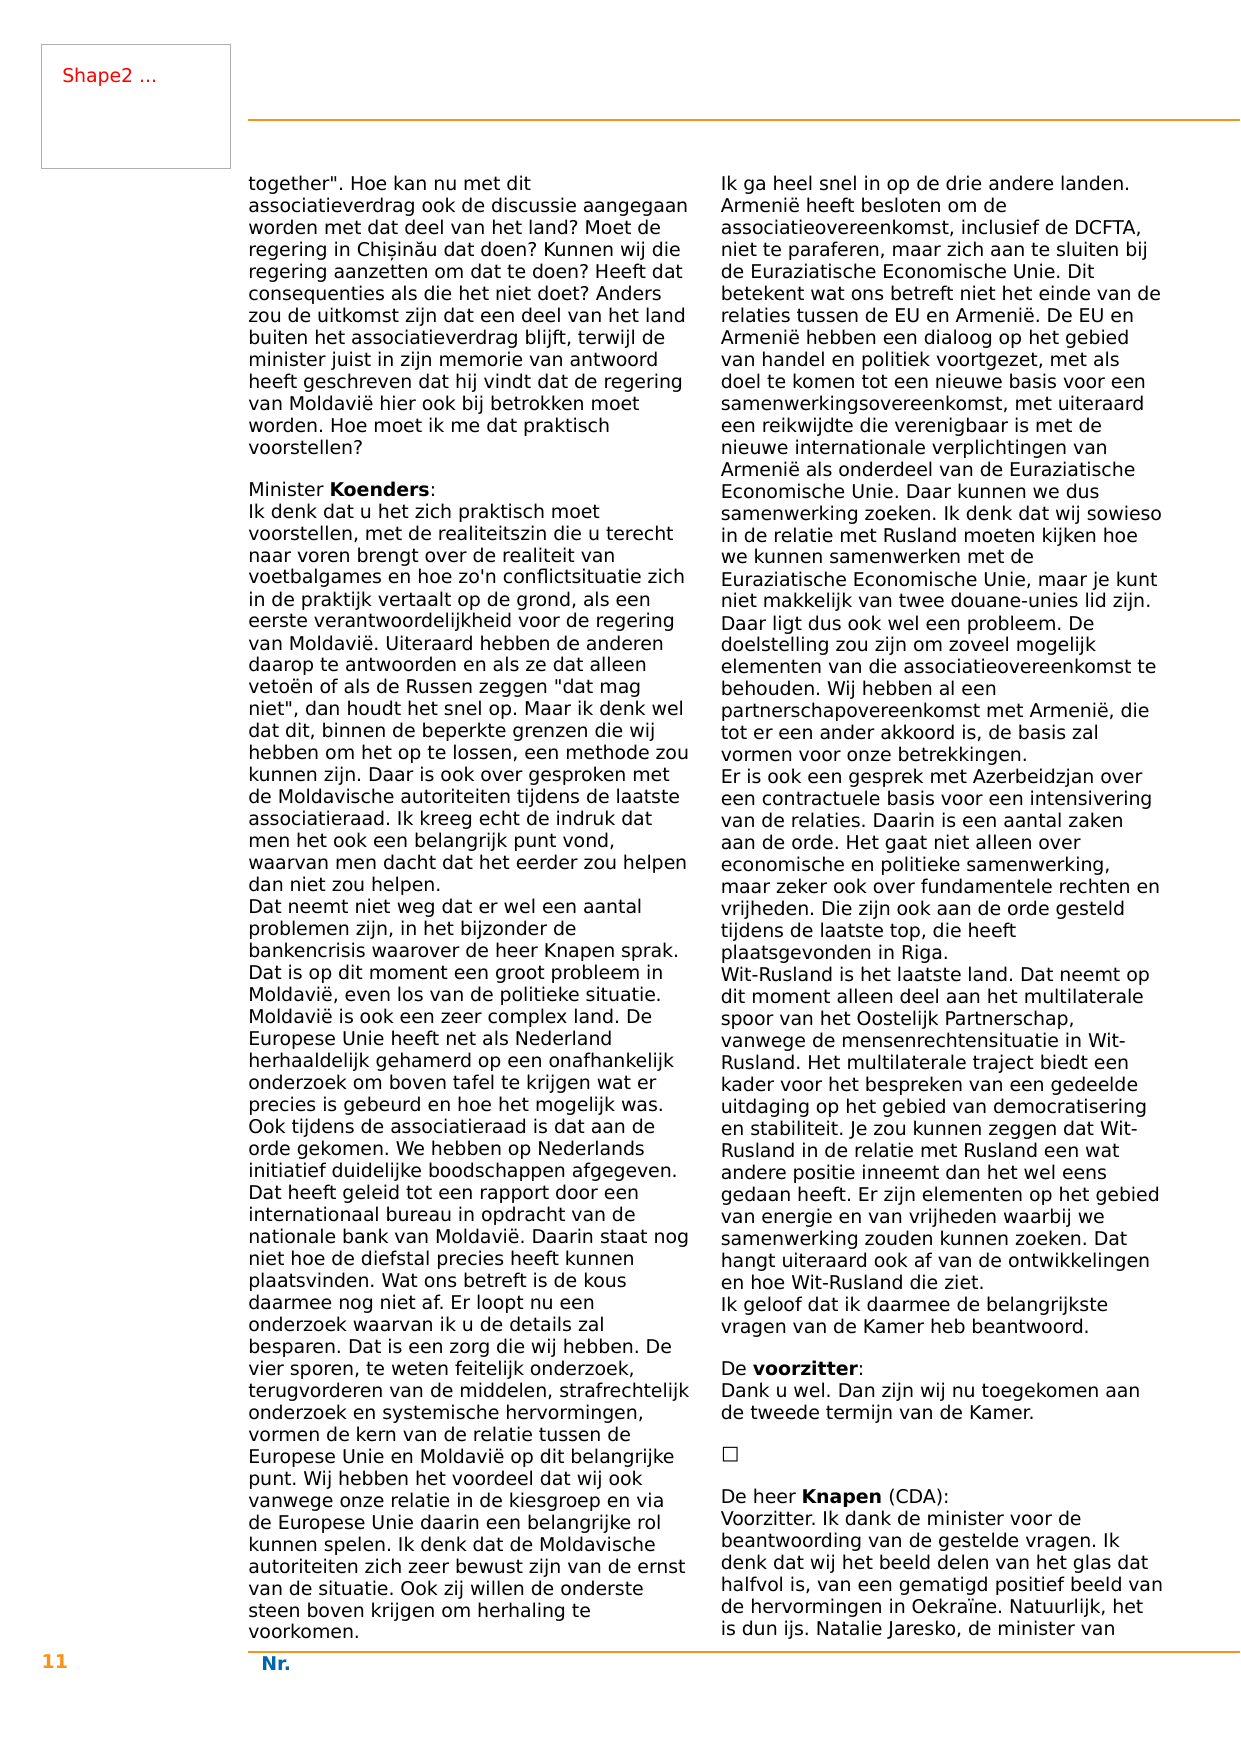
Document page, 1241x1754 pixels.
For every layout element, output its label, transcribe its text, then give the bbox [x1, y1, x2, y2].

text ⬜ [721, 1444, 1163, 1466]
text Er is ook een gesprek met Azerbeidzjan over een contractuele basis voor een intensivering van de relaties. Daarin is een aantal zaken aan de orde. Het gaat niet alleen over economische en politieke samenwerking, maar zeker ook over fundamentele rechten en vrijheden. Die zijn ook aan de orde gesteld tijdens de laatste top, die heeft plaatsgevonden in Riga. [721, 766, 1163, 964]
text De heer Knapen (CDA): [721, 1486, 1163, 1508]
text Wit-Rusland is het laatste land. Dat neemt op dit moment alleen deel aan het multilaterale spoor van het Oostelijk Partnerschap, vanwege de mensenrechtensituatie in Wit-Rusland. Het multilaterale traject biedt een kader voor het bespreken van een gedeelde uitdaging op het gebied van democratisering en stabiliteit. Je zou kunnen zeggen dat Wit-Rusland in de relatie met Rusland een wat andere positie inneemt dan het wel eens gedaan heeft. Er zijn elementen op het gebied van energie en van vrijheden waarbij we samenwerking zouden kunnen zoeken. Dat hangt uiteraard ook af van de ontwikkelingen en hoe Wit-Rusland die ziet. [721, 964, 1163, 1294]
text Minister Koenders: [248, 478, 691, 501]
text Ik ga heel snel in op de drie andere landen. Armenië heeft besloten om de associatieovereenkomst, inclusief de DCFTA, niet te paraferen, maar zich aan te sluiten bij de Euraziatische Economische Unie. Dit betekent wat ons betreft niet het einde van de relaties tussen de EU en Armenië. De EU en Armenië hebben een dialoog op het gebied van handel en politiek voortgezet, met als doel te komen tot een nieuwe basis voor een samenwerkingsovereenkomst, met uiteraard een reikwijdte die verenigbaar is met de nieuwe internationale verplichtingen van Armenië als onderdeel van de Euraziatische Economische Unie. Daar kunnen we dus samenwerking zoeken. Ik denk dat wij sowieso in de relatie met Rusland moeten kijken hoe we kunnen samenwerken met de Euraziatische Economische Unie, maar je kunt niet makkelijk van twee douane-unies lid zijn. Daar ligt dus ook wel een probleem. De doelstelling zou zijn om zoveel mogelijk elementen van die associatieovereenkomst te behouden. Wij hebben al een partnerschapovereenkomst met Armenië, die tot er een ander akkoord is, de basis zal vormen voor onze betrekkingen. [721, 173, 1163, 766]
text Ik geloof dat ik daarmee de belangrijkste vragen van de Kamer heb beantwoord. [721, 1294, 1163, 1338]
text Voorzitter. Ik dank de minister voor de beantwoording van de gestelde vragen. Ik denk dat wij het beeld delen van het glas dat halfvol is, van een gematigd positief beeld van de hervormingen in Oekraïne. Natuurlijk, het is dun ijs. Natalie Jaresko, de minister van [721, 1508, 1163, 1639]
text together". Hoe kan nu met dit associatieverdrag ook de discussie aangegaan worden met dat deel van het land? Moet de regering in Chișinău dat doen? Kunnen wij die regering aanzetten om dat te doen? Heeft dat consequenties als die het niet doet? Anders zou de uitkomst zijn dat een deel van het land buiten het associatieverdrag blijft, terwijl de minister juist in zijn memorie van antwoord heeft geschreven dat hij vindt dat de regering van Moldavië hier ook bij betrokken moet worden. Hoe moet ik me dat praktisch voorstellen? [248, 173, 691, 458]
text Dat neemt niet weg dat er wel een aantal problemen zijn, in het bijzonder de bankencrisis waarover de heer Knapen sprak. Dat is op dit moment een groot probleem in Moldavië, even los van de politieke situatie. Moldavië is ook een zeer complex land. De Europese Unie heeft net als Nederland herhaaldelijk gehamerd op een onafhankelijk onderzoek om boven tafel te krijgen wat er precies is gebeurd en hoe het mogelijk was. Ook tijdens de associatieraad is dat aan de orde gekomen. We hebben op Nederlands initiatief duidelijke boodschappen afgegeven. Dat heeft geleid tot een rapport door een internationaal bureau in opdracht van de nationale bank van Moldavië. Daarin staat nog niet hoe de diefstal precies heeft kunnen plaatsvinden. Wat ons betreft is de kous daarmee nog niet af. Er loopt nu een onderzoek waarvan ik u de details zal besparen. Dat is een zorg die wij hebben. De vier sporen, te weten feitelijk onderzoek, terugvorderen van de middelen, strafrechtelijk onderzoek en systemische hervormingen, vormen de kern van de relatie tussen de Europese Unie en Moldavië op dit belangrijke punt. Wij hebben het voordeel dat wij ook vanwege onze relatie in de kiesgroep en via de Europese Unie daarin een belangrijke rol kunnen spelen. Ik denk dat de Moldavische autoriteiten zich zeer bewust zijn van de ernst van de situatie. Ook zij willen de onderste steen boven krijgen om herhaling te voorkomen. [248, 896, 691, 1643]
text Ik denk dat u het zich praktisch moet voorstellen, met de realiteitszin die u terecht naar voren brengt over de realiteit van voetbalgames en hoe zo'n conflictsituatie zich in de praktijk vertaalt op de grond, als een eerste verantwoordelijkheid voor de regering van Moldavië. Uiteraard hebben de anderen daarop te antwoorden en als ze dat alleen vetoën of als de Russen zeggen "dat mag niet", dan houdt het snel op. Maar ik denk wel dat dit, binnen de beperkte grenzen die wij hebben om het op te lossen, een methode zou kunnen zijn. Daar is ook over gesproken met de Moldavische autoriteiten tijdens de laatste associatieraad. Ik kreeg echt de indruk dat men het ook een belangrijk punt vond, waarvan men dacht dat het eerder zou helpen dan niet zou helpen. [248, 501, 691, 896]
text Dank u wel. Dan zijn wij nu toegekomen aan de tweede termijn van de Kamer. [721, 1380, 1163, 1424]
text De voorzitter: [721, 1358, 1163, 1380]
